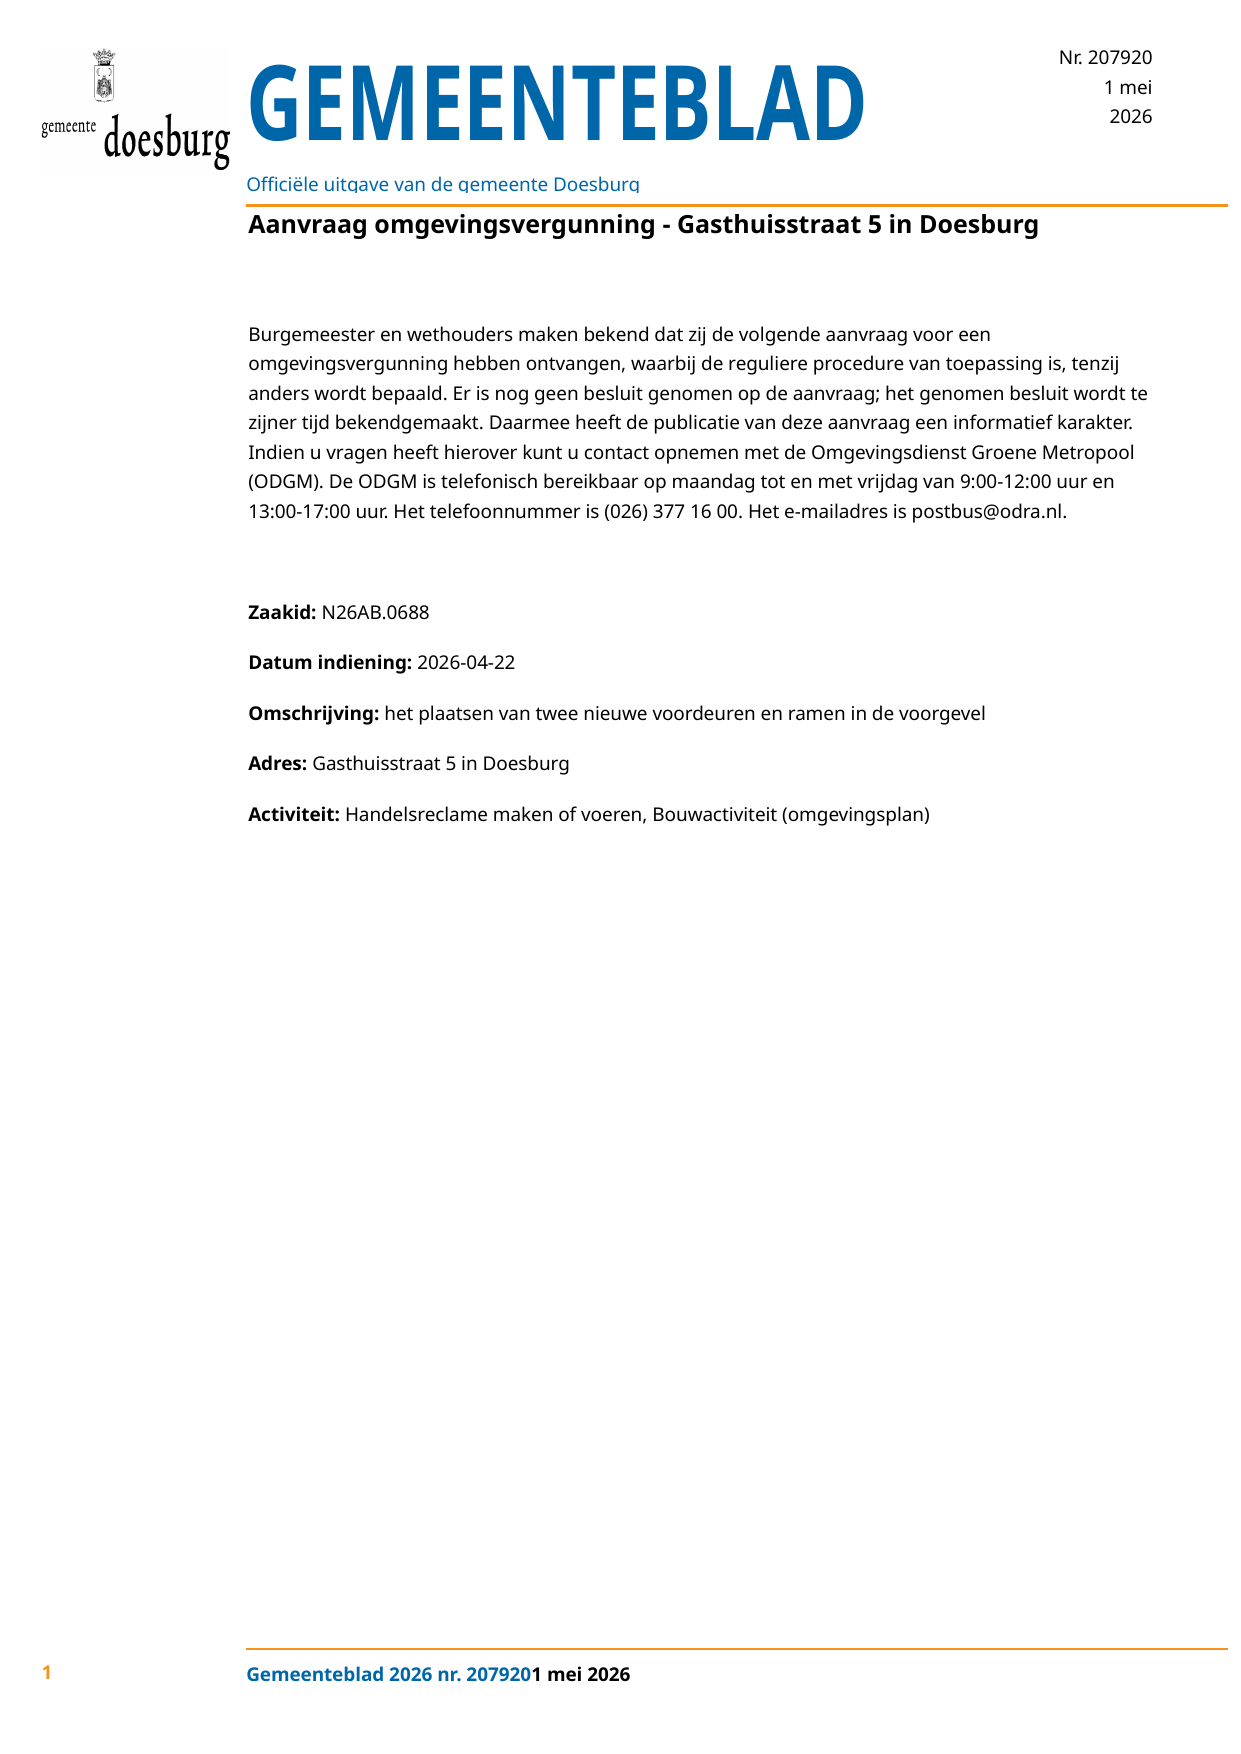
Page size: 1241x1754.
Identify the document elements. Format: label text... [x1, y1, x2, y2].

text Burgemeester en wethouders maken bekend dat zij de volgende aanvraag voor een omgevingsvergunning hebben ontvangen, waarbij de reguliere procedure van toepassing is, tenzij anders wordt bepaald. Er is nog geen besluit genomen op de aanvraag; het genomen besluit wordt te zijner tijd bekendgemaakt. Daarmee heeft de publicatie van deze aanvraag een informatief karakter. Indien u vragen heeft hierover kunt u contact opnemen met de Omgevingsdienst Groene Metropool (ODGM). De ODGM is telefonisch bereikbaar op maandag tot en met vrijdag van 9:00-12:00 uur en 13:00-17:00 uur. Het telefoonnummer is (026) 377 16 00. Het e-mailadres is postbus@odra.nl. [248, 321, 1152, 524]
text Omschrijving: het plaatsen van twee nieuwe voordeuren en ramen in de voorgevel [248, 700, 1152, 726]
picture [41, 47, 231, 172]
text Zaakid: N26AB.0688 [248, 599, 1152, 625]
text Datum indiening: 2026-04-22 [248, 649, 1152, 675]
text Activiteit: Handelsreclame maken of voeren, Bouwactiviteit (omgevingsplan) [248, 801, 1152, 826]
text Adres: Gasthuisstraat 5 in Doesburg [248, 750, 1152, 776]
text Aanvraag omgevingsvergunning - Gasthuisstraat 5 in Doesburg [248, 207, 1152, 241]
